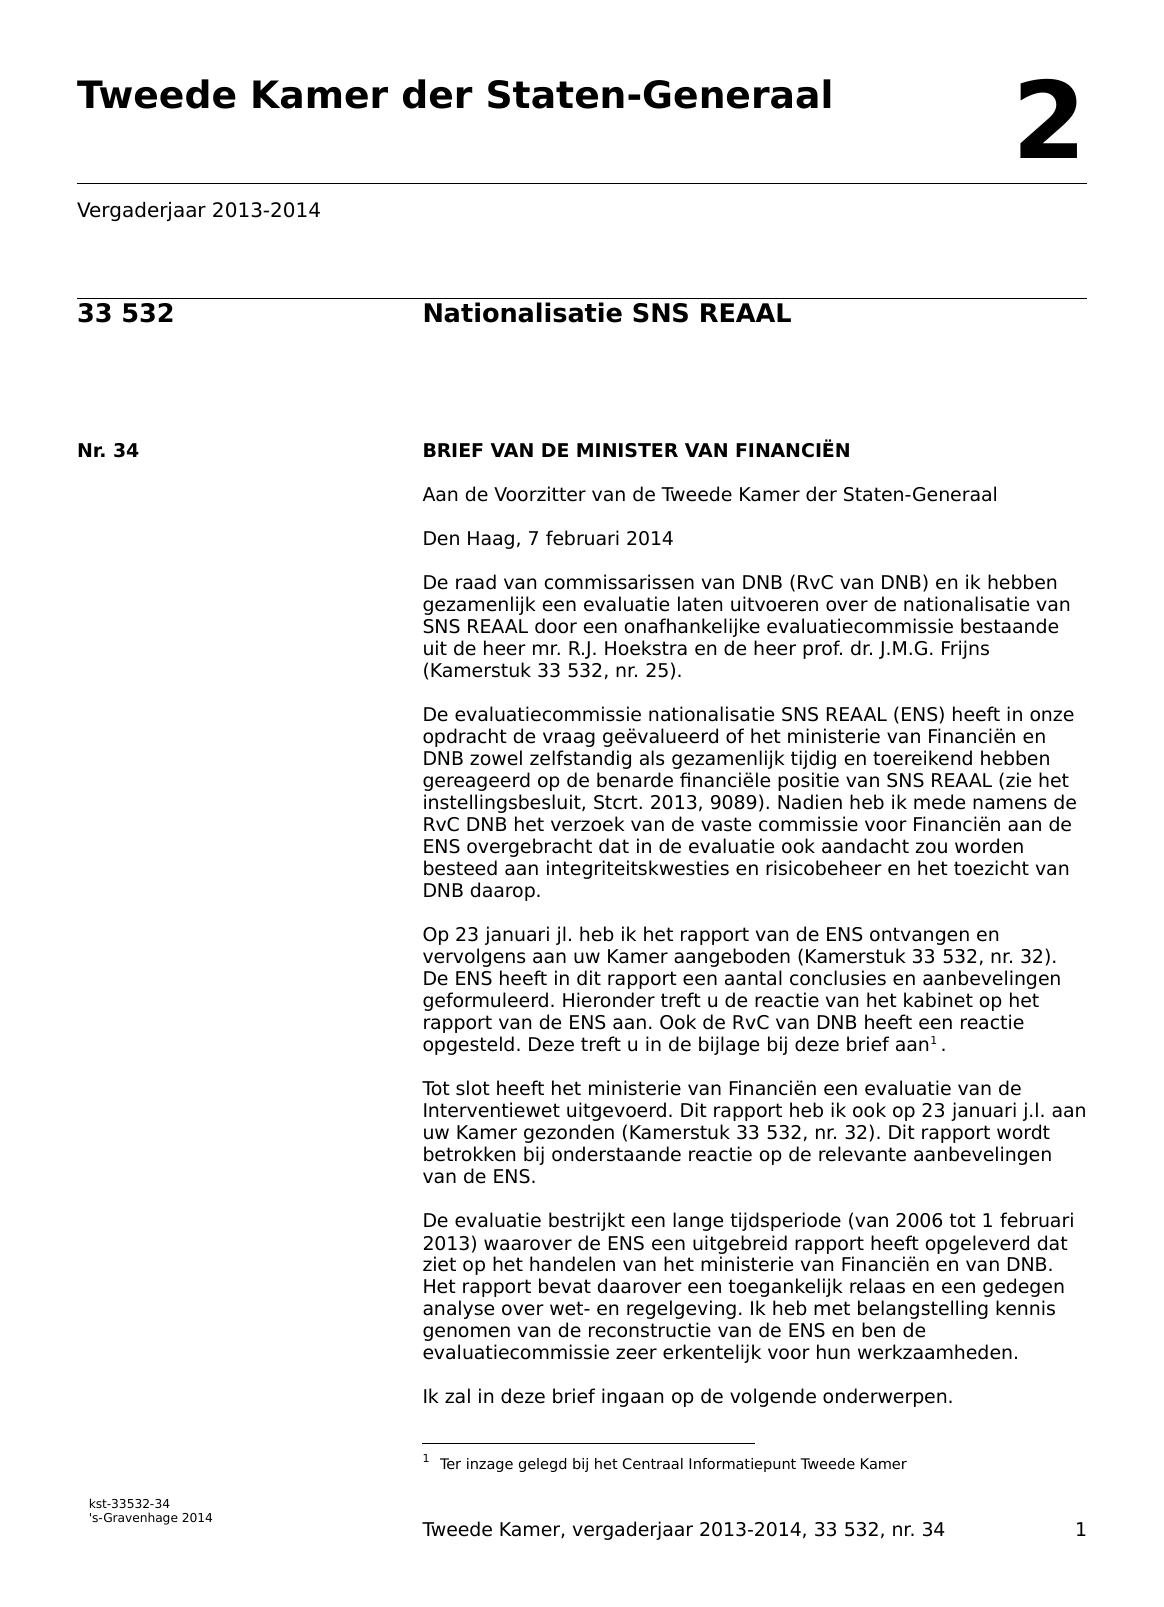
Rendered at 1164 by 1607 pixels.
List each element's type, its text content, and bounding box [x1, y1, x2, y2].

text Ik zal in deze brief ingaan op de volgende onderwerpen. [422, 1386, 1087, 1408]
text 's-Gravenhage 2014 [88, 1511, 323, 1525]
table_header Tweede Kamer der Staten-Generaal [77, 59, 886, 183]
subtitle Nr. 34 BRIEF VAN DE MINISTER VAN FINANCIËN [77, 440, 1087, 462]
text Aan de Voorzitter van de Tweede Kamer der Staten-Generaal [422, 484, 1087, 506]
text De evaluatiecommissie nationalisatie SNS REAAL (ENS) heeft in onze opdracht de vraag geëvalueerd of het ministerie van Financiën en DNB zowel zelfstandig als gezamenlijk tijdig en toereikend hebben gereageerd op de benarde financiële positie van SNS REAAL (zie het instellingsbesluit, Stcrt. 2013, 9089). Nadien heb ik mede namens de RvC DNB het verzoek van de vaste commissie voor Financiën aan de ENS overgebracht dat in de evaluatie ook aandacht zou worden besteed aan integriteitskwesties en risicobeheer en het toezicht van DNB daarop. [422, 704, 1087, 902]
subtitle 33 532 Nationalisatie SNS REAAL [77, 299, 1087, 329]
text Den Haag, 7 februari 2014 [422, 528, 1087, 550]
text Tot slot heeft het ministerie van Financiën een evaluatie van de Interventiewet uitgevoerd. Dit rapport heb ik ook op 23 januari j.l. aan uw Kamer gezonden (Kamerstuk 33 532, nr. 32). Dit rapport wordt betrokken bij onderstaande reactie op de relevante aanbevelingen van de ENS. [422, 1078, 1087, 1188]
text kst-33532-34 [88, 1497, 323, 1511]
table_cell Vergaderjaar 2013-2014 [77, 184, 1087, 298]
text Ter inzage gelegd bij het Centraal Informatiepunt Tweede Kamer [422, 1452, 1087, 1474]
table_header 2 [886, 59, 1087, 183]
text De raad van commissarissen van DNB (RvC van DNB) en ik hebben gezamenlijk een evaluatie laten uitvoeren over de nationalisatie van SNS REAAL door een onafhankelijke evaluatiecommissie bestaande uit de heer mr. R.J. Hoekstra en de heer prof. dr. J.M.G. Frijns (Kamerstuk 33 532, nr. 25). [422, 572, 1087, 682]
text De evaluatie bestrijkt een lange tijdsperiode (van 2006 tot 1 februari 2013) waarover de ENS een uitgebreid rapport heeft opgeleverd dat ziet op het handelen van het ministerie van Financiën en van DNB. Het rapport bevat daarover een toegankelijk relaas en een gedegen analyse over wet- en regelgeving. Ik heb met belangstelling kennis genomen van de reconstructie van de ENS en ben de evaluatiecommissie zeer erkentelijk voor hun werkzaamheden. [422, 1210, 1087, 1364]
text Op 23 januari jl. heb ik het rapport van de ENS ontvangen en vervolgens aan uw Kamer aangeboden (Kamerstuk 33 532, nr. 32). De ENS heeft in dit rapport een aantal conclusies en aanbevelingen geformuleerd. Hieronder treft u de reactie van het kabinet op het rapport van de ENS aan. Ook de RvC van DNB heeft een reactie opgesteld. Deze treft u in de bijlage bij deze brief aan. [422, 924, 1087, 1056]
